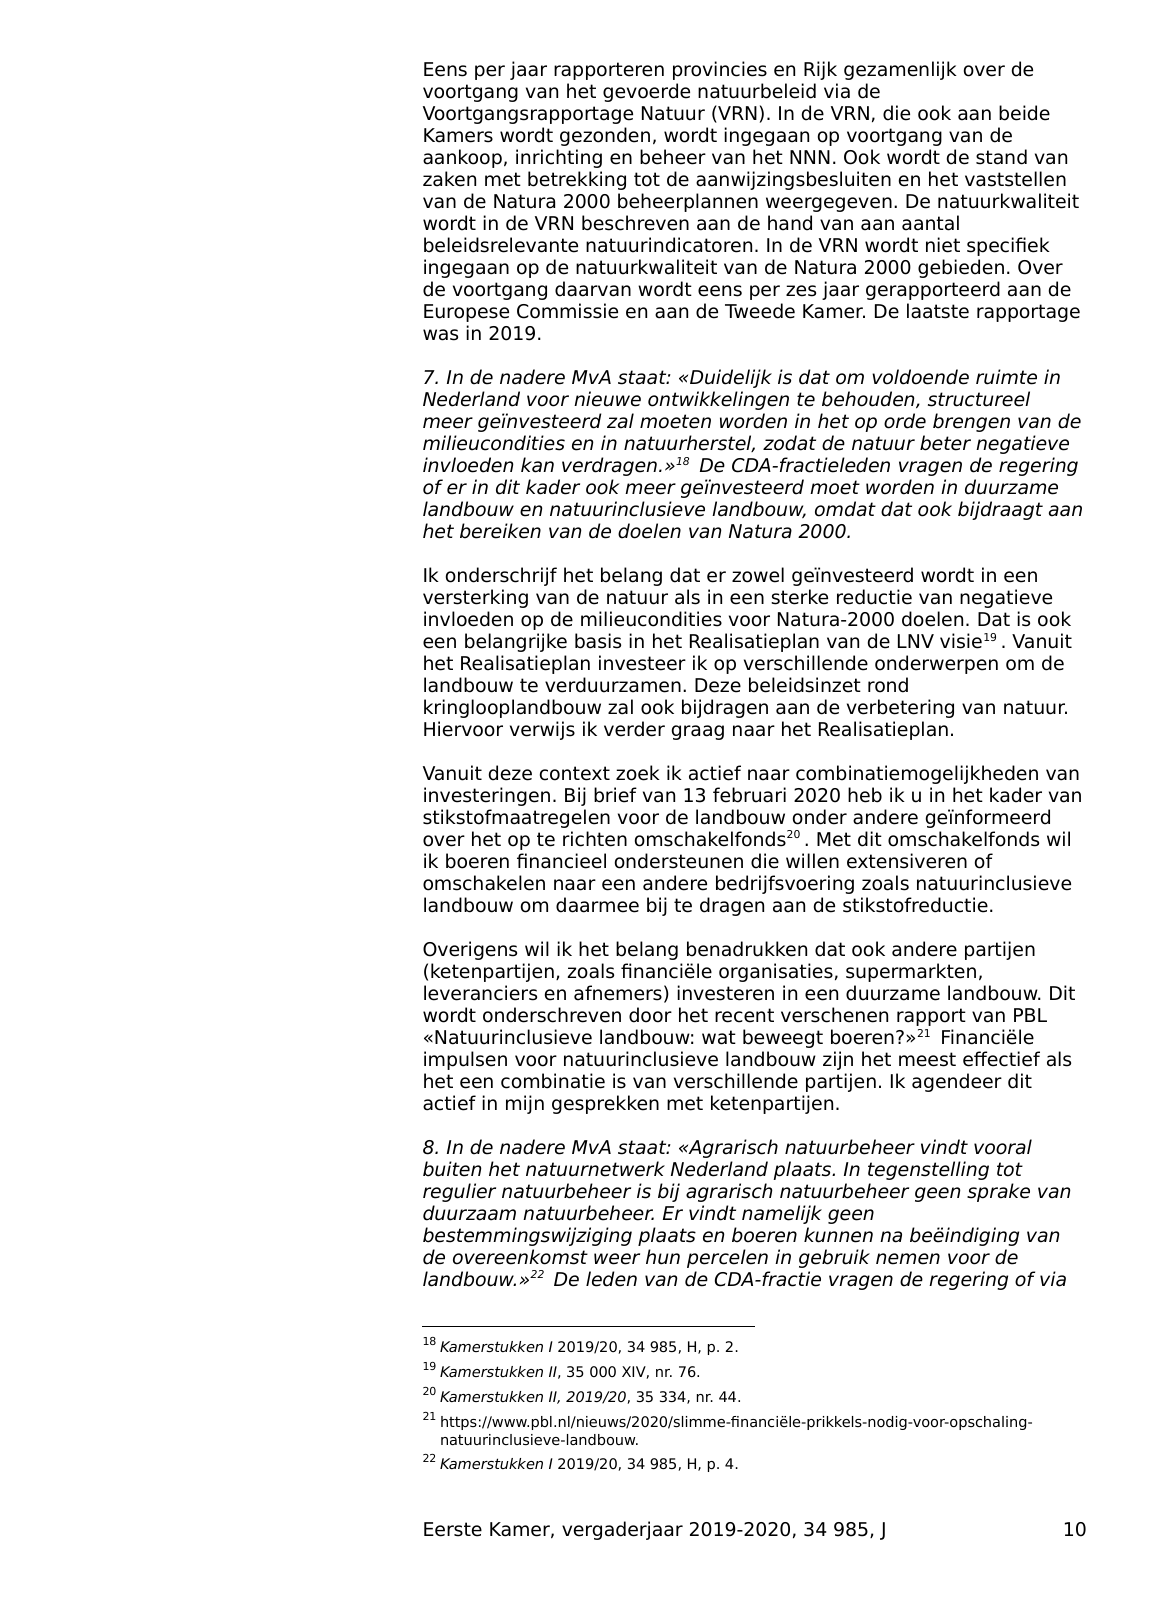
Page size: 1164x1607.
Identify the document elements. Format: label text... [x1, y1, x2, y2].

text Kamerstukken I 2019/20, 34 985, H, p. 4. [422, 1452, 1087, 1474]
text Kamerstukken I 2019/20, 34 985, H, p. 2. [422, 1335, 1087, 1357]
text Vanuit deze context zoek ik actief naar combinatiemogelijkheden van investeringen. Bij brief van 13 februari 2020 heb ik u in het kader van stikstofmaatregelen voor de landbouw onder andere geïnformeerd over het op te richten omschakelfonds. Met dit omschakelfonds wil ik boeren financieel ondersteunen die willen extensiveren of omschakelen naar een andere bedrijfsvoering zoals natuurinclusieve landbouw om daarmee bij te dragen aan de stikstofreductie. [422, 763, 1087, 917]
text Eens per jaar rapporteren provincies en Rijk gezamenlijk over de voortgang van het gevoerde natuurbeleid via de Voortgangsrapportage Natuur (VRN). In de VRN, die ook aan beide Kamers wordt gezonden, wordt ingegaan op voortgang van de aankoop, inrichting en beheer van het NNN. Ook wordt de stand van zaken met betrekking tot de aanwijzingsbesluiten en het vaststellen van de Natura 2000 beheerplannen weergegeven. De natuurkwaliteit wordt in de VRN beschreven aan de hand van aan aantal beleidsrelevante natuurindicatoren. In de VRN wordt niet specifiek ingegaan op de natuurkwaliteit van de Natura 2000 gebieden. Over de voortgang daarvan wordt eens per zes jaar gerapporteerd aan de Europese Commissie en aan de Tweede Kamer. De laatste rapportage was in 2019. [422, 59, 1087, 345]
text Overigens wil ik het belang benadrukken dat ook andere partijen (ketenpartijen, zoals financiële organisaties, supermarkten, leveranciers en afnemers) investeren in een duurzame landbouw. Dit wordt onderschreven door het recent verschenen rapport van PBL «Natuurinclusieve landbouw: wat beweegt boeren?» Financiële impulsen voor natuurinclusieve landbouw zijn het meest effectief als het een combinatie is van verschillende partijen. Ik agendeer dit actief in mijn gesprekken met ketenpartijen. [422, 939, 1087, 1115]
text 7. In de nadere MvA staat: «Duidelijk is dat om voldoende ruimte in Nederland voor nieuwe ontwikkelingen te behouden, structureel meer geïnvesteerd zal moeten worden in het op orde brengen van de milieucondities en in natuurherstel, zodat de natuur beter negatieve invloeden kan verdragen.» De CDA-fractieleden vragen de regering of er in dit kader ook meer geïnvesteerd moet worden in duurzame landbouw en natuurinclusieve landbouw, omdat dat ook bijdraagt aan het bereiken van de doelen van Natura 2000. [422, 367, 1087, 543]
text Ik onderschrijf het belang dat er zowel geïnvesteerd wordt in een versterking van de natuur als in een sterke reductie van negatieve invloeden op de milieucondities voor Natura-2000 doelen. Dat is ook een belangrijke basis in het Realisatieplan van de LNV visie. Vanuit het Realisatieplan investeer ik op verschillende onderwerpen om de landbouw te verduurzamen. Deze beleidsinzet rond kringlooplandbouw zal ook bijdragen aan de verbetering van natuur. Hiervoor verwijs ik verder graag naar het Realisatieplan. [422, 565, 1087, 741]
text Kamerstukken II, 2019/20, 35 334, nr. 44. [422, 1385, 1087, 1407]
text 8. In de nadere MvA staat: «Agrarisch natuurbeheer vindt vooral buiten het natuurnetwerk Nederland plaats. In tegenstelling tot regulier natuurbeheer is bij agrarisch natuurbeheer geen sprake van duurzaam natuurbeheer. Er vindt namelijk geen bestemmingswijziging plaats en boeren kunnen na beëindiging van de overeenkomst weer hun percelen in gebruik nemen voor de landbouw.» De leden van de CDA-fractie vragen de regering of via [422, 1137, 1087, 1291]
text Kamerstukken II, 35 000 XIV, nr. 76. [422, 1360, 1087, 1382]
text https://www.pbl.nl/nieuws/2020/slimme-financiële-prikkels-nodig-voor-opschaling-natuurinclusieve-landbouw. [422, 1410, 1087, 1449]
